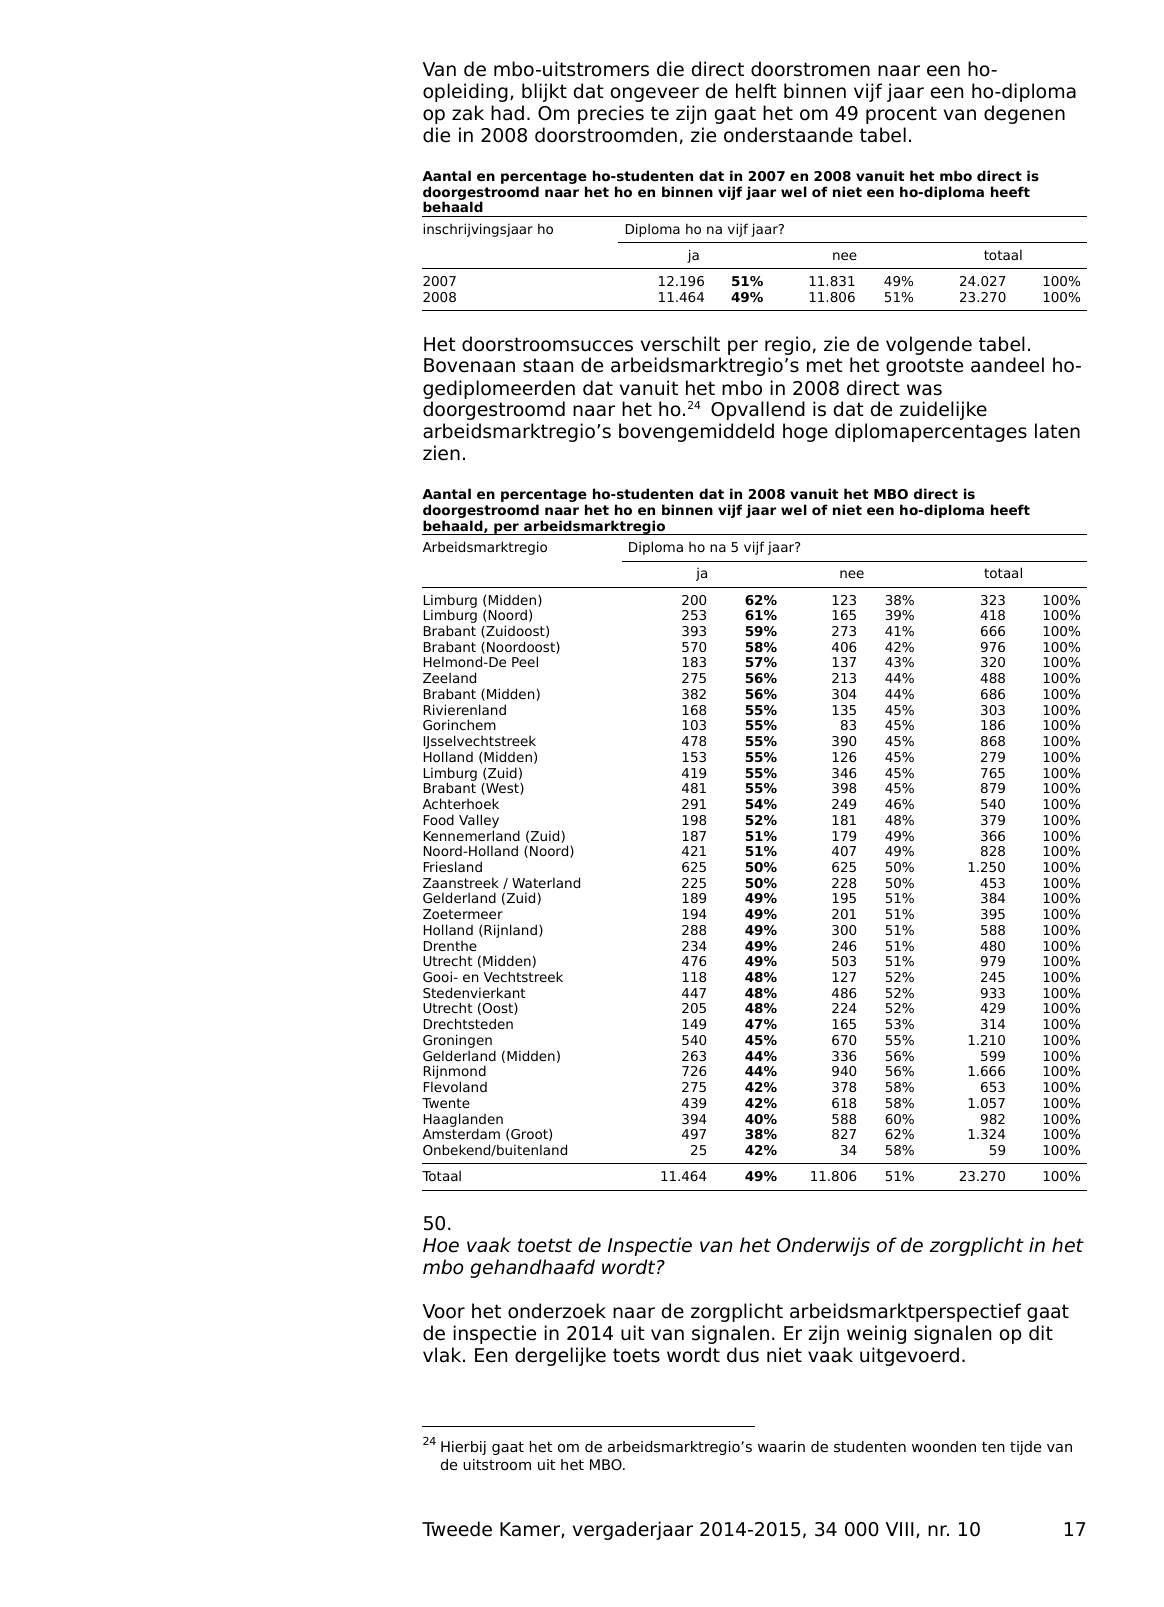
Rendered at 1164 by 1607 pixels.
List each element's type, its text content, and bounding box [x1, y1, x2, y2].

table_cell 51% [861, 290, 920, 310]
table_cell 100% [1012, 671, 1087, 687]
table_cell 45% [863, 718, 921, 734]
table_cell 100% [1012, 624, 1087, 639]
table_cell 198 [622, 813, 713, 828]
table_cell 153 [622, 750, 713, 765]
table_cell 200 [622, 588, 713, 608]
table_cell 100% [1012, 1033, 1087, 1048]
table_cell 58% [863, 1080, 921, 1096]
table_cell 765 [921, 765, 1012, 781]
table_cell 52% [863, 1001, 921, 1017]
table_cell 476 [622, 954, 713, 970]
table_cell 50% [713, 876, 783, 891]
table_cell 503 [783, 954, 863, 970]
table_cell 205 [622, 1001, 713, 1017]
table_cell 100% [1012, 1017, 1087, 1033]
table_cell 57% [713, 655, 783, 671]
table_cell 933 [921, 986, 1012, 1001]
table_cell 228 [783, 876, 863, 891]
table_cell 323 [921, 588, 1012, 608]
table_cell 497 [622, 1127, 713, 1143]
table_cell 23.270 [921, 1164, 1012, 1189]
table_cell Groningen [422, 1033, 622, 1048]
table_cell 50% [713, 860, 783, 876]
table_cell 55% [713, 734, 783, 750]
table_cell 100% [1012, 797, 1087, 813]
table_cell Brabant (Midden) [422, 687, 622, 702]
table_cell 12.196 [618, 269, 711, 290]
table_cell 49% [711, 290, 769, 310]
table_cell 48% [713, 1001, 783, 1017]
table_cell 44% [863, 671, 921, 687]
table_cell 55% [713, 703, 783, 718]
table_cell 406 [783, 640, 863, 655]
table_cell 868 [921, 734, 1012, 750]
table_cell 59 [921, 1143, 1012, 1163]
table_cell 625 [622, 860, 713, 876]
table_cell 393 [622, 624, 713, 639]
table_cell 100% [1012, 907, 1087, 923]
table_cell 100% [1012, 954, 1087, 970]
table_cell 38% [863, 588, 921, 608]
table_cell 54% [713, 797, 783, 813]
table_cell 39% [863, 608, 921, 624]
table_cell Stedenvierkant [422, 986, 622, 1001]
table_cell 52% [713, 813, 783, 828]
table_cell 52% [863, 970, 921, 986]
table_cell 625 [783, 860, 863, 876]
table_cell 488 [921, 671, 1012, 687]
table_cell 100% [1012, 687, 1087, 702]
table_cell 11.831 [769, 269, 861, 290]
table_cell 303 [921, 703, 1012, 718]
table_cell 51% [713, 828, 783, 844]
table_cell 55% [713, 765, 783, 781]
table_cell Flevoland [422, 1080, 622, 1096]
table_cell Brabant (West) [422, 781, 622, 797]
table_cell 42% [713, 1080, 783, 1096]
table_cell Twente [422, 1096, 622, 1111]
table_cell Limburg (Midden) [422, 588, 622, 608]
table_cell 49% [863, 844, 921, 860]
table_cell 827 [783, 1127, 863, 1143]
table_cell 100% [1012, 1143, 1087, 1163]
table_cell 2007 [422, 269, 618, 290]
table_cell 51% [711, 269, 769, 290]
table_cell Holland (Midden) [422, 750, 622, 765]
table_cell 384 [921, 891, 1012, 907]
table_cell 288 [622, 923, 713, 938]
table_cell Helmond-De Peel [422, 655, 622, 671]
table_cell 447 [622, 986, 713, 1001]
table_cell 48% [863, 813, 921, 828]
text Hierbij gaat het om de arbeidsmarktregio’s waarin de studenten woonden ten tijde van de uitstroom uit het MBO. [422, 1435, 1087, 1474]
table_cell 51% [863, 954, 921, 970]
table_cell 45% [713, 1033, 783, 1048]
table_cell 100% [1012, 986, 1087, 1001]
table_cell 100% [1012, 923, 1087, 938]
table_cell 366 [921, 828, 1012, 844]
text Het doorstroomsucces verschilt per regio, zie de volgende tabel. Bovenaan staan de arbeidsmarktregio’s met het grootste aandeel ho-gediplomeerden dat vanuit het mbo in 2008 direct was doorgestroomd naar het ho. Opvallend is dat de zuidelijke arbeidsmarktregio’s bovengemiddeld hoge diplomapercentages laten zien. [422, 333, 1087, 465]
table_cell 439 [622, 1096, 713, 1111]
table_cell 100% [1012, 655, 1087, 671]
table_cell 100% [1012, 269, 1087, 290]
table_cell 1.324 [921, 1127, 1012, 1143]
table_cell 49% [713, 954, 783, 970]
table_cell 100% [1012, 1096, 1087, 1111]
table_cell 49% [713, 923, 783, 938]
table_cell 123 [783, 588, 863, 608]
table_cell 55% [713, 718, 783, 734]
table_cell 62% [713, 588, 783, 608]
table_cell Limburg (Zuid) [422, 765, 622, 781]
table_cell 11.464 [618, 290, 711, 310]
table_cell Diploma ho na 5 vijf jaar? [622, 535, 1087, 561]
table_cell Zaanstreek / Waterland [422, 876, 622, 891]
table_cell 263 [622, 1049, 713, 1064]
table_cell nee [769, 243, 920, 268]
table_cell 828 [921, 844, 1012, 860]
table_cell 55% [713, 750, 783, 765]
table_cell Limburg (Noord) [422, 608, 622, 624]
table_cell 300 [783, 923, 863, 938]
table_cell totaal [920, 243, 1087, 268]
table_cell Friesland [422, 860, 622, 876]
table_cell 100% [1012, 939, 1087, 954]
table_header Aantal en percentage ho-studenten dat in 2007 en 2008 vanuit het mbo direct is doorgestroomd naar het ho en binnen vijf jaar wel of niet een ho-diploma heeft behaald [422, 169, 1087, 216]
table_cell 44% [863, 687, 921, 702]
table_cell 52% [863, 986, 921, 1001]
text Van de mbo-uitstromers die direct doorstromen naar een ho-opleiding, blijkt dat ongeveer de helft binnen vijf jaar een ho-diploma op zak had. Om precies te zijn gaat het om 49 procent van degenen die in 2008 doorstroomden, zie onderstaande tabel. [422, 59, 1087, 147]
table_cell 55% [713, 781, 783, 797]
table_cell 44% [713, 1064, 783, 1080]
table_cell 100% [1012, 1164, 1087, 1189]
table_cell 189 [622, 891, 713, 907]
table_cell 49% [863, 828, 921, 844]
table_cell 100% [1012, 718, 1087, 734]
table_cell 100% [1012, 290, 1087, 310]
table_cell 304 [783, 687, 863, 702]
table_cell 41% [863, 624, 921, 639]
table_cell 346 [783, 765, 863, 781]
table_cell 245 [921, 970, 1012, 986]
table_cell 62% [863, 1127, 921, 1143]
table_cell Rijnmond [422, 1064, 622, 1080]
table_cell Totaal [422, 1164, 622, 1189]
table_cell 273 [783, 624, 863, 639]
table_cell ja [622, 562, 783, 587]
table_cell 395 [921, 907, 1012, 923]
table_cell 53% [863, 1017, 921, 1033]
table_cell 2008 [422, 290, 618, 310]
table_cell 279 [921, 750, 1012, 765]
table_cell 480 [921, 939, 1012, 954]
table_cell 51% [863, 939, 921, 954]
table_cell 194 [622, 907, 713, 923]
table_cell 49% [713, 891, 783, 907]
table_cell 100% [1012, 891, 1087, 907]
table_cell 34 [783, 1143, 863, 1163]
table_cell 314 [921, 1017, 1012, 1033]
table_cell totaal [921, 562, 1087, 587]
table_cell 179 [783, 828, 863, 844]
table_cell 653 [921, 1080, 1012, 1096]
table_cell 982 [921, 1111, 1012, 1127]
table_cell 670 [783, 1033, 863, 1048]
table_cell inschrijvingsjaar ho [422, 217, 618, 268]
table_cell 61% [713, 608, 783, 624]
table_cell 976 [921, 640, 1012, 655]
table_cell Onbekend/buitenland [422, 1143, 622, 1163]
table_cell Brabant (Zuidoost) [422, 624, 622, 639]
table_cell 38% [713, 1127, 783, 1143]
table_cell 51% [863, 923, 921, 938]
table_cell 429 [921, 1001, 1012, 1017]
table_cell 201 [783, 907, 863, 923]
table_cell 43% [863, 655, 921, 671]
table_cell 56% [713, 671, 783, 687]
table_cell 100% [1012, 1080, 1087, 1096]
table_cell 55% [863, 1033, 921, 1048]
table_cell 1.250 [921, 860, 1012, 876]
table_cell 165 [783, 608, 863, 624]
table_cell Gooi- en Vechtstreek [422, 970, 622, 986]
table_cell 481 [622, 781, 713, 797]
table_cell 1.666 [921, 1064, 1012, 1080]
table_cell IJsselvechtstreek [422, 734, 622, 750]
table_cell 56% [863, 1064, 921, 1080]
table_cell Drechtsteden [422, 1017, 622, 1033]
table_cell 49% [713, 939, 783, 954]
table_cell 149 [622, 1017, 713, 1033]
table_cell 940 [783, 1064, 863, 1080]
table_cell 59% [713, 624, 783, 639]
table_cell 49% [861, 269, 920, 290]
table_cell 100% [1012, 588, 1087, 608]
table_cell 25 [622, 1143, 713, 1163]
table_cell 382 [622, 687, 713, 702]
table_cell 100% [1012, 734, 1087, 750]
table_cell 11.806 [769, 290, 861, 310]
table_cell 100% [1012, 813, 1087, 828]
table_header Aantal en percentage ho-studenten dat in 2008 vanuit het MBO direct is doorgestroomd naar het ho en binnen vijf jaar wel of niet een ho-diploma heeft behaald, per arbeidsmarktregio [422, 487, 1087, 534]
table_cell 11.806 [783, 1164, 863, 1189]
table_cell 378 [783, 1080, 863, 1096]
table_cell 100% [1012, 828, 1087, 844]
table_cell 49% [713, 1164, 783, 1189]
table_cell 42% [713, 1096, 783, 1111]
table_cell 181 [783, 813, 863, 828]
table_cell 246 [783, 939, 863, 954]
table_cell 195 [783, 891, 863, 907]
table_cell 58% [863, 1143, 921, 1163]
table_cell 51% [713, 844, 783, 860]
table_cell Kennemerland (Zuid) [422, 828, 622, 844]
table_cell 879 [921, 781, 1012, 797]
text Voor het onderzoek naar de zorgplicht arbeidsmarktperspectief gaat de inspectie in 2014 uit van signalen. Er zijn weinig signalen op dit vlak. Een dergelijke toets wordt dus niet vaak uitgevoerd. [422, 1301, 1087, 1367]
table_cell 183 [622, 655, 713, 671]
table_cell 103 [622, 718, 713, 734]
table_cell Utrecht (Oost) [422, 1001, 622, 1017]
table_cell 100% [1012, 640, 1087, 655]
table_cell 46% [863, 797, 921, 813]
table_cell 47% [713, 1017, 783, 1033]
table_cell 45% [863, 734, 921, 750]
table_cell 48% [713, 986, 783, 1001]
table_cell Diploma ho na vijf jaar? [618, 217, 1087, 242]
table_cell 48% [713, 970, 783, 986]
table_cell Utrecht (Midden) [422, 954, 622, 970]
table_cell 275 [622, 671, 713, 687]
table_cell 275 [622, 1080, 713, 1096]
table_cell 49% [713, 907, 783, 923]
table_cell 100% [1012, 781, 1087, 797]
table_cell 418 [921, 608, 1012, 624]
table_cell 100% [1012, 1111, 1087, 1127]
table_cell 135 [783, 703, 863, 718]
table_cell 291 [622, 797, 713, 813]
table_cell 100% [1012, 1001, 1087, 1017]
table_cell 40% [713, 1111, 783, 1127]
table_cell 44% [713, 1049, 783, 1064]
table_cell 253 [622, 608, 713, 624]
table_cell 213 [783, 671, 863, 687]
table_cell 187 [622, 828, 713, 844]
table_cell 51% [863, 891, 921, 907]
table_cell 118 [622, 970, 713, 986]
table_cell 570 [622, 640, 713, 655]
text Hoe vaak toetst de Inspectie van het Onderwijs of de zorgplicht in het mbo gehandhaafd wordt? [422, 1235, 1087, 1279]
table_cell 100% [1012, 703, 1087, 718]
table_cell Amsterdam (Groot) [422, 1127, 622, 1143]
table_cell 394 [622, 1111, 713, 1127]
table_cell Gelderland (Midden) [422, 1049, 622, 1064]
table_cell 11.464 [622, 1164, 713, 1189]
table_cell Arbeidsmarktregio [422, 535, 622, 587]
table_cell 225 [622, 876, 713, 891]
table_cell 540 [921, 797, 1012, 813]
table_cell 23.270 [920, 290, 1012, 310]
table_cell 50% [863, 876, 921, 891]
table_cell 126 [783, 750, 863, 765]
table_cell 588 [921, 923, 1012, 938]
table_cell 51% [863, 1164, 921, 1189]
table_cell Zeeland [422, 671, 622, 687]
table_cell Gelderland (Zuid) [422, 891, 622, 907]
table_cell 979 [921, 954, 1012, 970]
table_cell 618 [783, 1096, 863, 1111]
table_cell 249 [783, 797, 863, 813]
table_cell Zoetermeer [422, 907, 622, 923]
table_cell 60% [863, 1111, 921, 1127]
table_cell 45% [863, 750, 921, 765]
table_cell 599 [921, 1049, 1012, 1064]
table_cell 58% [863, 1096, 921, 1111]
table_cell 45% [863, 703, 921, 718]
table_cell 1.210 [921, 1033, 1012, 1048]
table_cell 379 [921, 813, 1012, 828]
table_cell 137 [783, 655, 863, 671]
table_cell Rivierenland [422, 703, 622, 718]
table_cell 58% [713, 640, 783, 655]
table_cell 45% [863, 765, 921, 781]
table_cell 540 [622, 1033, 713, 1048]
table_cell 168 [622, 703, 713, 718]
table_cell 100% [1012, 860, 1087, 876]
table_cell 45% [863, 781, 921, 797]
table_cell 127 [783, 970, 863, 986]
table_cell 588 [783, 1111, 863, 1127]
table_cell 478 [622, 734, 713, 750]
text 50. [422, 1213, 1087, 1235]
table_cell 100% [1012, 1049, 1087, 1064]
table_cell Noord-Holland (Noord) [422, 844, 622, 860]
table_cell 407 [783, 844, 863, 860]
table_cell 100% [1012, 970, 1087, 986]
table_cell 398 [783, 781, 863, 797]
table_cell 336 [783, 1049, 863, 1064]
table_cell 100% [1012, 765, 1087, 781]
table_cell Brabant (Noordoost) [422, 640, 622, 655]
table_cell 186 [921, 718, 1012, 734]
table_cell 50% [863, 860, 921, 876]
table_cell 42% [713, 1143, 783, 1163]
table_cell 100% [1012, 608, 1087, 624]
table_cell 165 [783, 1017, 863, 1033]
table_cell Food Valley [422, 813, 622, 828]
table_cell 56% [713, 687, 783, 702]
table_cell 100% [1012, 844, 1087, 860]
table_cell 42% [863, 640, 921, 655]
table_cell 24.027 [920, 269, 1012, 290]
table_cell 320 [921, 655, 1012, 671]
table_cell 421 [622, 844, 713, 860]
table_cell Gorinchem [422, 718, 622, 734]
table_cell 100% [1012, 1064, 1087, 1080]
table_cell nee [783, 562, 921, 587]
table_cell 100% [1012, 1127, 1087, 1143]
table_cell Holland (Rijnland) [422, 923, 622, 938]
table_cell 686 [921, 687, 1012, 702]
table_cell ja [618, 243, 769, 268]
table_cell Haaglanden [422, 1111, 622, 1127]
table_cell 224 [783, 1001, 863, 1017]
table_cell 83 [783, 718, 863, 734]
table_cell 666 [921, 624, 1012, 639]
table_cell 726 [622, 1064, 713, 1080]
table_cell Achterhoek [422, 797, 622, 813]
table_cell 100% [1012, 876, 1087, 891]
table_cell 51% [863, 907, 921, 923]
table_cell 390 [783, 734, 863, 750]
table_cell 56% [863, 1049, 921, 1064]
table_cell 486 [783, 986, 863, 1001]
table_cell 1.057 [921, 1096, 1012, 1111]
table_cell Drenthe [422, 939, 622, 954]
table_cell 419 [622, 765, 713, 781]
table_cell 453 [921, 876, 1012, 891]
table_cell 234 [622, 939, 713, 954]
table_cell 100% [1012, 750, 1087, 765]
